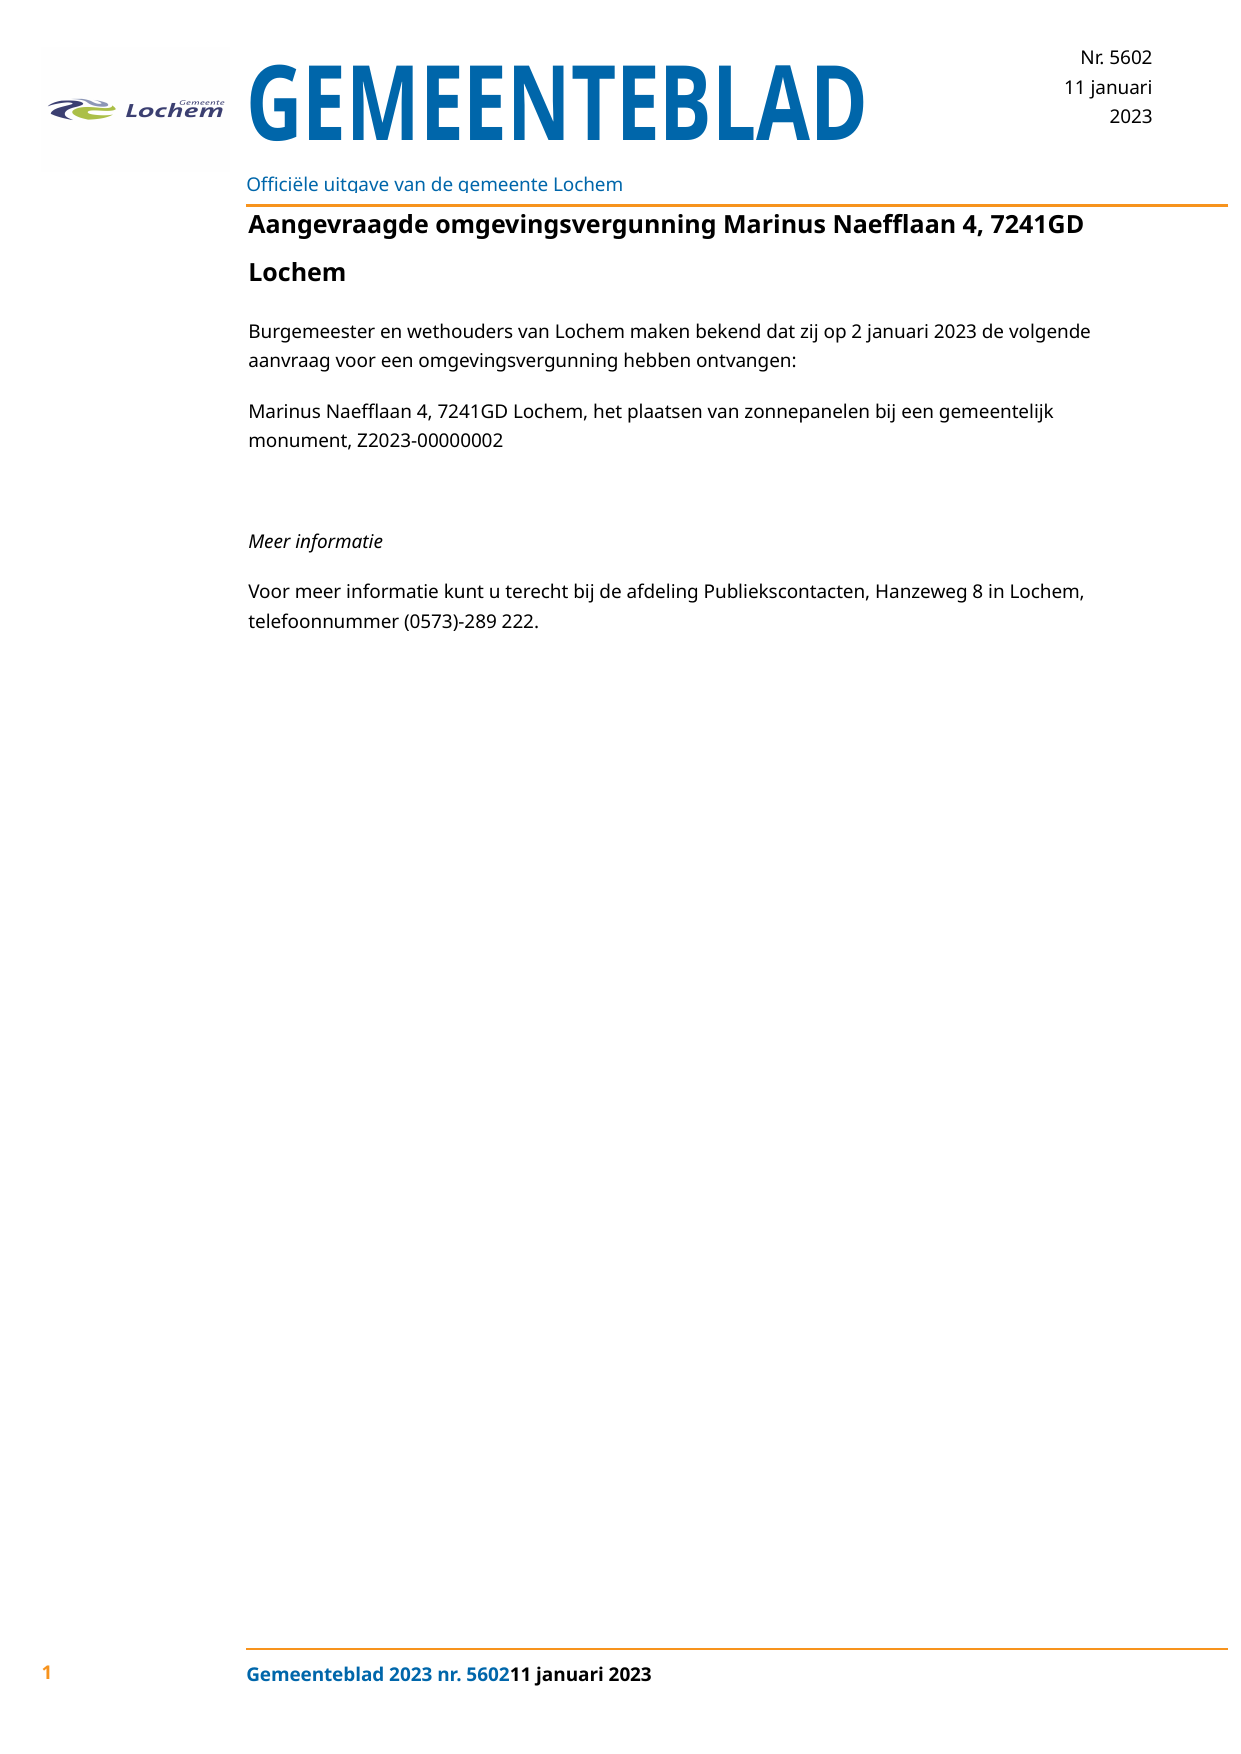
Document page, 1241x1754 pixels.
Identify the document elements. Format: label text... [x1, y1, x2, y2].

text Burgemeester en wethouders van Lochem maken bekend dat zij op 2 januari 2023 de volgende aanvraag voor een omgevingsvergunning hebben ontvangen: [248, 318, 1152, 373]
text Marinus Naefflaan 4, 7241GD Lochem, het plaatsen van zonnepanelen bij een gemeentelijk monument, Z2023-00000002 [248, 398, 1152, 453]
picture [41, 47, 231, 172]
text Aangevraagde omgevingsvergunning Marinus Naefflaan 4, 7241GD Lochem [248, 207, 1152, 288]
text Voor meer informatie kunt u terecht bij de afdeling Publiekscontacten, Hanzeweg 8 in Lochem, telefoonnummer (0573)-289 222. [248, 579, 1152, 634]
text Meer informatie [248, 528, 1152, 554]
